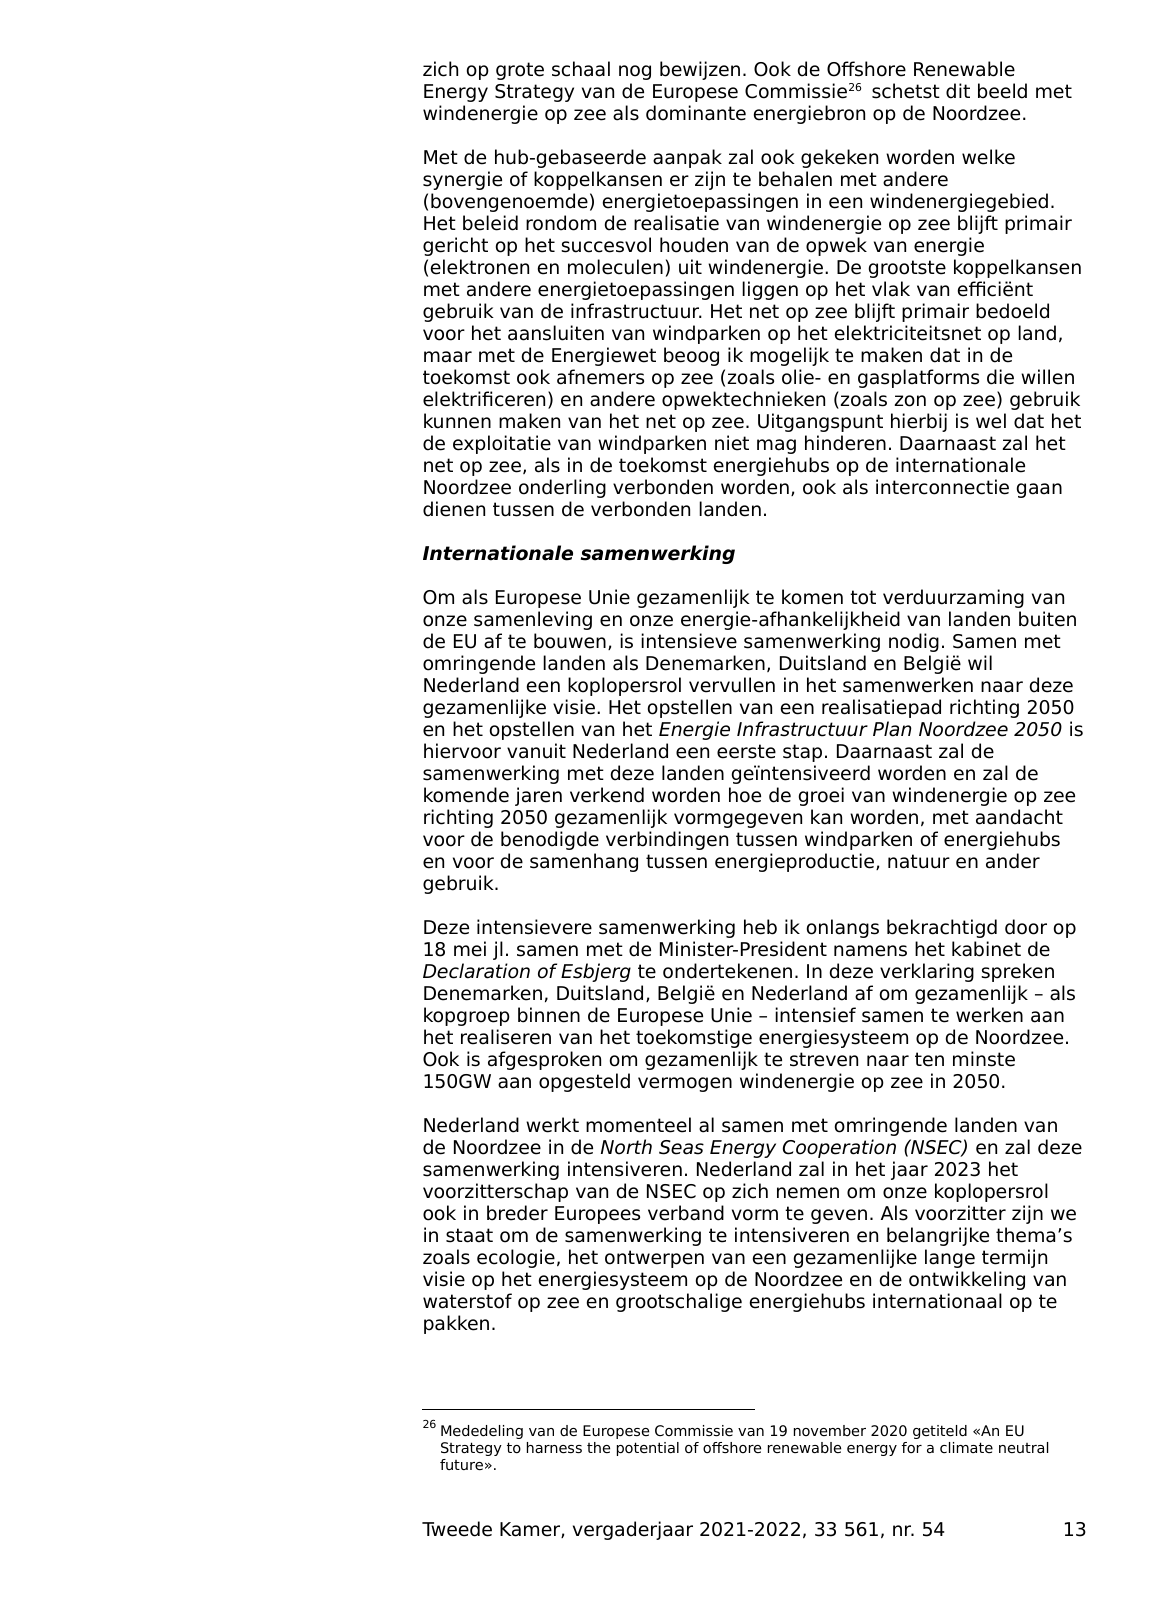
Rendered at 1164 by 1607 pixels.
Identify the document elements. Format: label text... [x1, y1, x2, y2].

subtitle Internationale samenwerking [422, 543, 1087, 565]
text Nederland werkt momenteel al samen met omringende landen van de Noordzee in de North Seas Energy Cooperation (NSEC) en zal deze samenwerking intensiveren. Nederland zal in het jaar 2023 het voorzitterschap van de NSEC op zich nemen om onze koplopersrol ook in breder Europees verband vorm te geven. Als voorzitter zijn we in staat om de samenwerking te intensiveren en belangrijke thema’s zoals ecologie, het ontwerpen van een gezamenlijke lange termijn visie op het energiesysteem op de Noordzee en de ontwikkeling van waterstof op zee en grootschalige energiehubs internationaal op te pakken. [422, 1115, 1087, 1335]
text Om als Europese Unie gezamenlijk te komen tot verduurzaming van onze samenleving en onze energie-afhankelijkheid van landen buiten de EU af te bouwen, is intensieve samenwerking nodig. Samen met omringende landen als Denemarken, Duitsland en België wil Nederland een koplopersrol vervullen in het samenwerken naar deze gezamenlijke visie. Het opstellen van een realisatiepad richting 2050 en het opstellen van het Energie Infrastructuur Plan Noordzee 2050 is hiervoor vanuit Nederland een eerste stap. Daarnaast zal de samenwerking met deze landen geïntensiveerd worden en zal de komende jaren verkend worden hoe de groei van windenergie op zee richting 2050 gezamenlijk vormgegeven kan worden, met aandacht voor de benodigde verbindingen tussen windparken of energiehubs en voor de samenhang tussen energieproductie, natuur en ander gebruik. [422, 587, 1087, 895]
text Deze intensievere samenwerking heb ik onlangs bekrachtigd door op 18 mei jl. samen met de Minister-President namens het kabinet de Declaration of Esbjerg te ondertekenen. In deze verklaring spreken Denemarken, Duitsland, België en Nederland af om gezamenlijk – als kopgroep binnen de Europese Unie – intensief samen te werken aan het realiseren van het toekomstige energiesysteem op de Noordzee. Ook is afgesproken om gezamenlijk te streven naar ten minste 150GW aan opgesteld vermogen windenergie op zee in 2050. [422, 917, 1087, 1093]
text Mededeling van de Europese Commissie van 19 november 2020 getiteld «An EU Strategy to harness the potential of offshore renewable energy for a climate neutral future». [422, 1418, 1087, 1474]
text zich op grote schaal nog bewijzen. Ook de Offshore Renewable Energy Strategy van de Europese Commissie schetst dit beeld met windenergie op zee als dominante energiebron op de Noordzee. [422, 59, 1087, 125]
text Met de hub-gebaseerde aanpak zal ook gekeken worden welke synergie of koppelkansen er zijn te behalen met andere (bovengenoemde) energietoepassingen in een windenergiegebied. Het beleid rondom de realisatie van windenergie op zee blijft primair gericht op het succesvol houden van de opwek van energie (elektronen en moleculen) uit windenergie. De grootste koppelkansen met andere energietoepassingen liggen op het vlak van efficiënt gebruik van de infrastructuur. Het net op zee blijft primair bedoeld voor het aansluiten van windparken op het elektriciteitsnet op land, maar met de Energiewet beoog ik mogelijk te maken dat in de toekomst ook afnemers op zee (zoals olie- en gasplatforms die willen elektrificeren) en andere opwektechnieken (zoals zon op zee) gebruik kunnen maken van het net op zee. Uitgangspunt hierbij is wel dat het de exploitatie van windparken niet mag hinderen. Daarnaast zal het net op zee, als in de toekomst energiehubs op de internationale Noordzee onderling verbonden worden, ook als interconnectie gaan dienen tussen de verbonden landen. [422, 147, 1087, 521]
